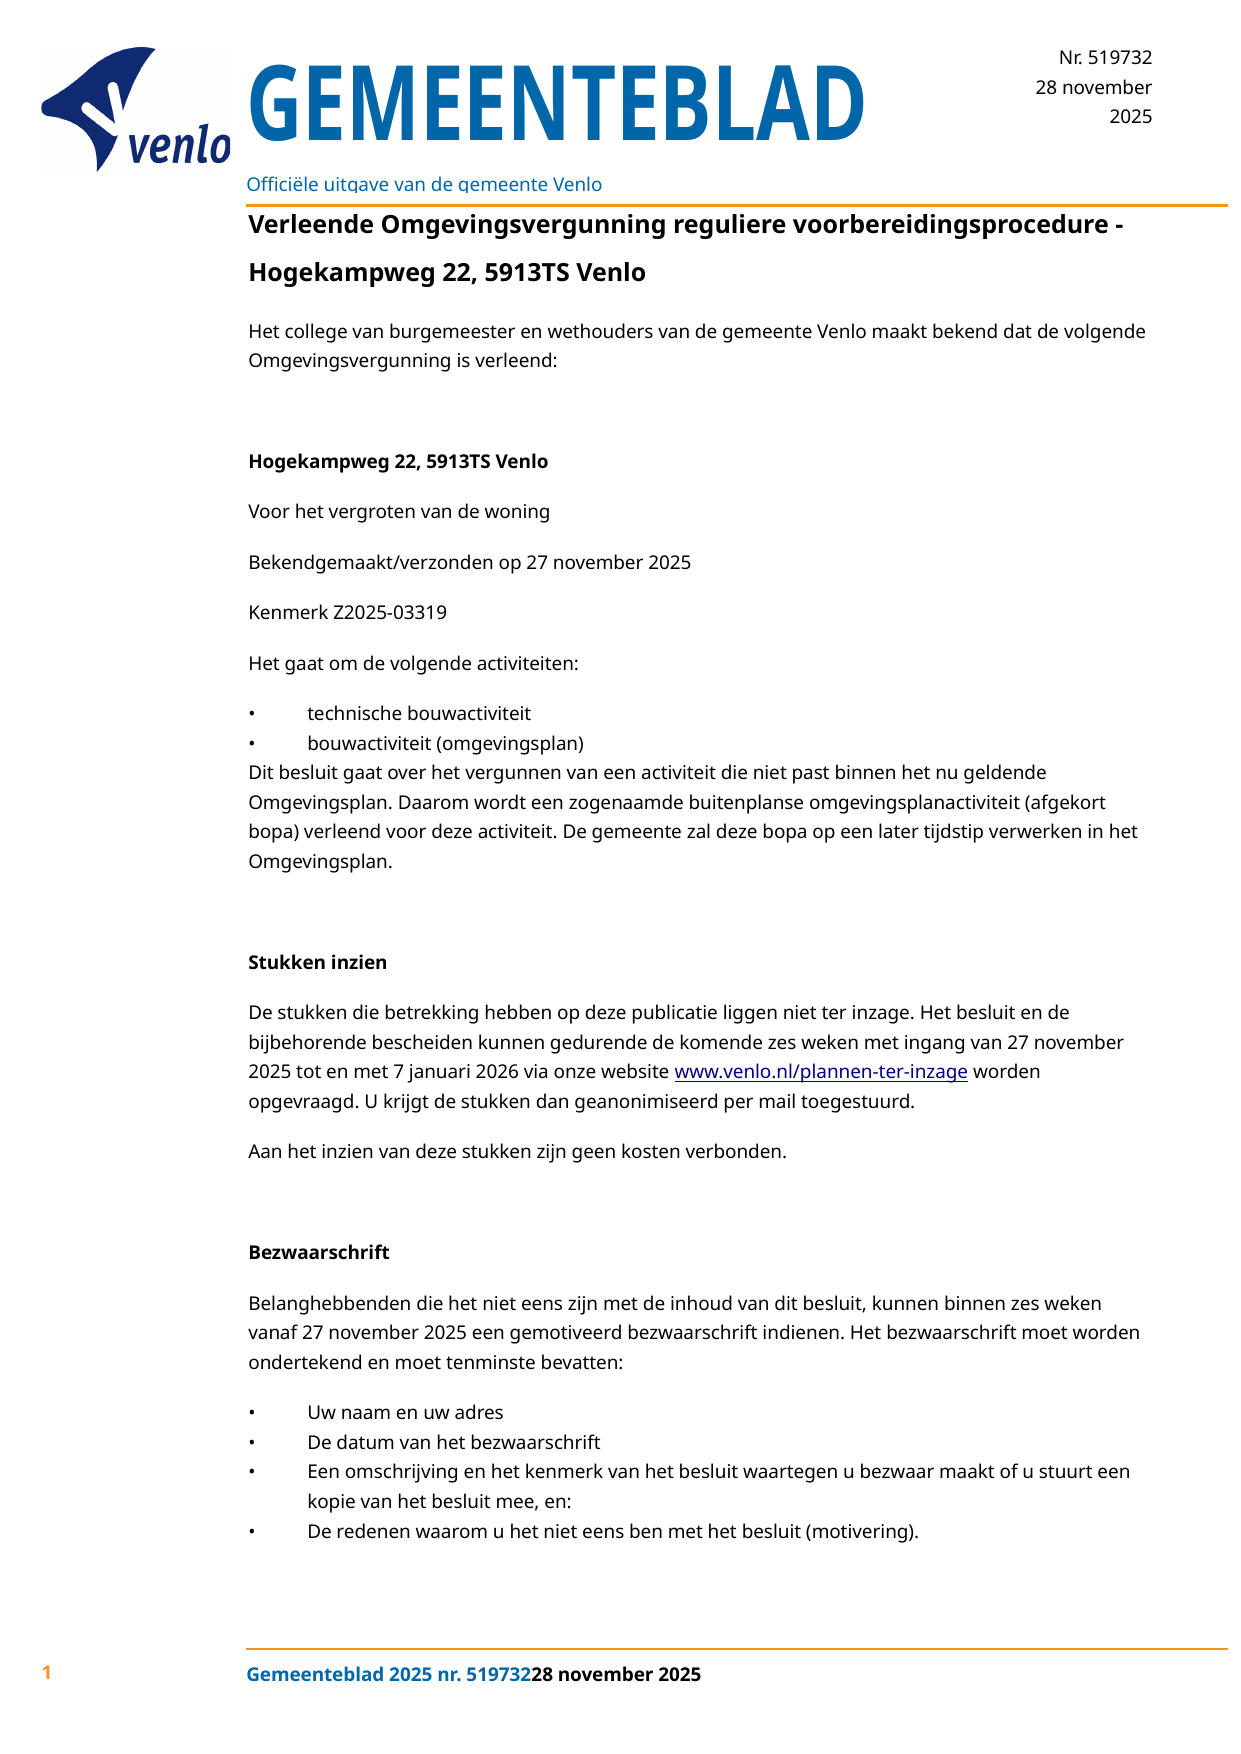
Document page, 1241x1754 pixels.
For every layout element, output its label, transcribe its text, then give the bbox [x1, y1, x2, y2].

text Hogekampweg 22, 5913TS Venlo [248, 448, 1152, 474]
text Bezwaarschrift [248, 1239, 1152, 1265]
text Het gaat om de volgende activiteiten: [248, 650, 1152, 676]
picture [41, 47, 231, 172]
list technische bouwactiviteit [248, 700, 1152, 726]
text De stukken die betrekking hebben op deze publicatie liggen niet ter inzage. Het besluit en de bijbehorende bescheiden kunnen gedurende de komende zes weken met ingang van 27 november 2025 tot en met 7 januari 2026 via onze website www.venlo.nl/plannen-ter-inzage worden opgevraagd. U krijgt de stukken dan geanonimiseerd per mail toegestuurd. [248, 999, 1152, 1114]
list Uw naam en uw adres [248, 1399, 1152, 1425]
text Stukken inzien [248, 949, 1152, 975]
text Het college van burgemeester en wethouders van de gemeente Venlo maakt bekend dat de volgende Omgevingsvergunning is verleend: [248, 318, 1152, 373]
text Voor het vergroten van de woning [248, 499, 1152, 524]
list De datum van het bezwaarschrift [248, 1429, 1152, 1455]
text Bekendgemaakt/verzonden op 27 november 2025 [248, 549, 1152, 575]
list De redenen waarom u het niet eens ben met het besluit (motivering). [248, 1518, 1152, 1544]
list Een omschrijving en het kenmerk van het besluit waartegen u bezwaar maakt of u stuurt een kopie van het besluit mee, en: [248, 1459, 1152, 1514]
text Kenmerk Z2025-03319 [248, 599, 1152, 625]
text Verleende Omgevingsvergunning reguliere voorbereidingsprocedure - Hogekampweg 22, 5913TS Venlo [248, 207, 1152, 288]
text Dit besluit gaat over het vergunnen van een activiteit die niet past binnen het nu geldende Omgevingsplan. Daarom wordt een zogenaamde buitenplanse omgevingsplanactiviteit (afgekort bopa) verleend voor deze activiteit. De gemeente zal deze bopa op een later tijdstip verwerken in het Omgevingsplan. [248, 759, 1152, 874]
text Belanghebbenden die het niet eens zijn met de inhoud van dit besluit, kunnen binnen zes weken vanaf 27 november 2025 een gemotiveerd bezwaarschrift indienen. Het bezwaarschrift moet worden ondertekend en moet tenminste bevatten: [248, 1290, 1152, 1375]
text Aan het inzien van deze stukken zijn geen kosten verbonden. [248, 1139, 1152, 1164]
list bouwactiviteit (omgevingsplan) [248, 730, 1152, 756]
